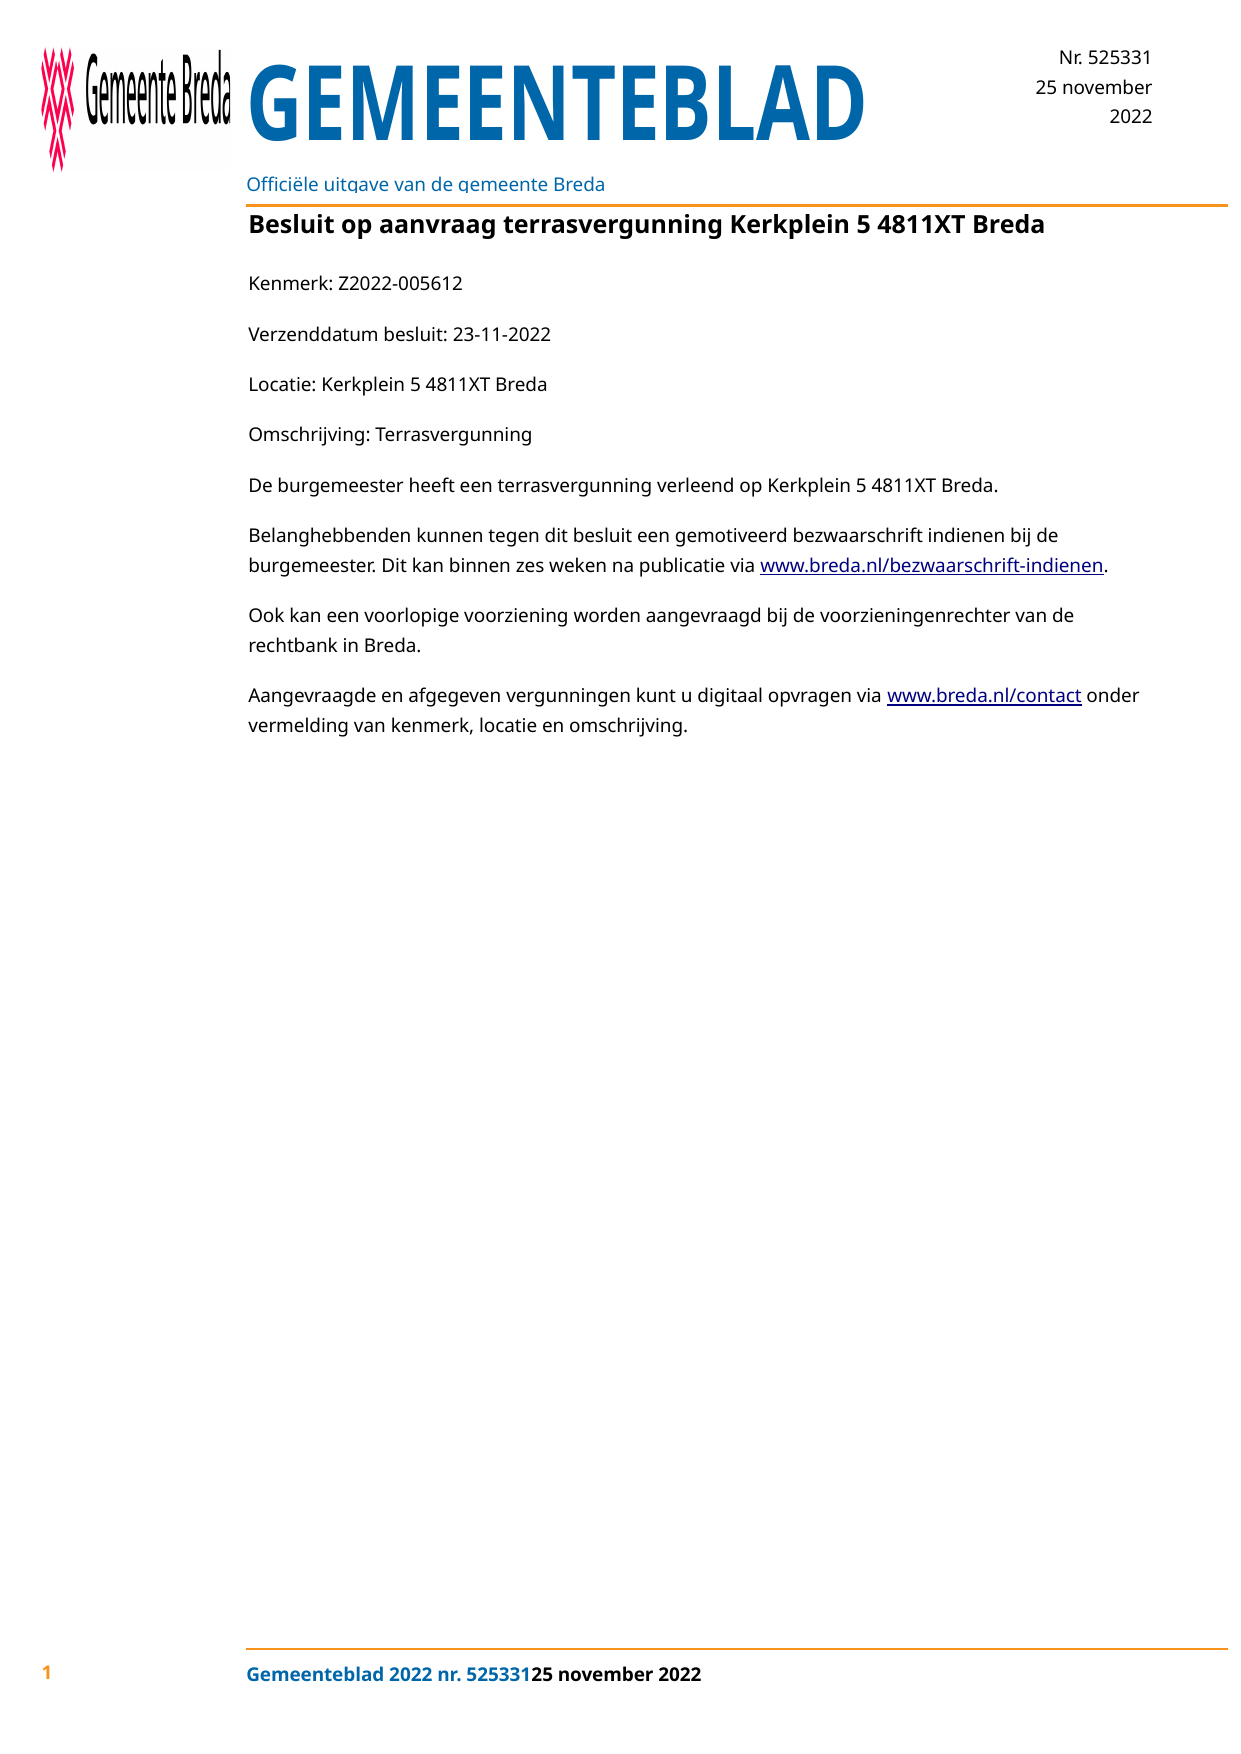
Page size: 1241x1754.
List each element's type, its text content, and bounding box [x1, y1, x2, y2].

text De burgemeester heeft een terrasvergunning verleend op Kerkplein 5 4811XT Breda. [248, 472, 1152, 498]
text Verzenddatum besluit: 23-11-2022 [248, 321, 1152, 346]
text Aangevraagde en afgegeven vergunningen kunt u digitaal opvragen via www.breda.nl/contact onder vermelding van kenmerk, locatie en omschrijving. [248, 682, 1152, 738]
text Ook kan een voorlopige voorziening worden aangevraagd bij de voorzieningenrechter van de rechtbank in Breda. [248, 602, 1152, 658]
text Kenmerk: Z2022-005612 [248, 270, 1152, 296]
text Locatie: Kerkplein 5 4811XT Breda [248, 371, 1152, 397]
picture [41, 47, 231, 172]
text Besluit op aanvraag terrasvergunning Kerkplein 5 4811XT Breda [248, 207, 1152, 241]
text Omschrijving: Terrasvergunning [248, 422, 1152, 447]
text Belanghebbenden kunnen tegen dit besluit een gemotiveerd bezwaarschrift indienen bij de burgemeester. Dit kan binnen zes weken na publicatie via www.breda.nl/bezwaarschrift-indienen. [248, 522, 1152, 578]
